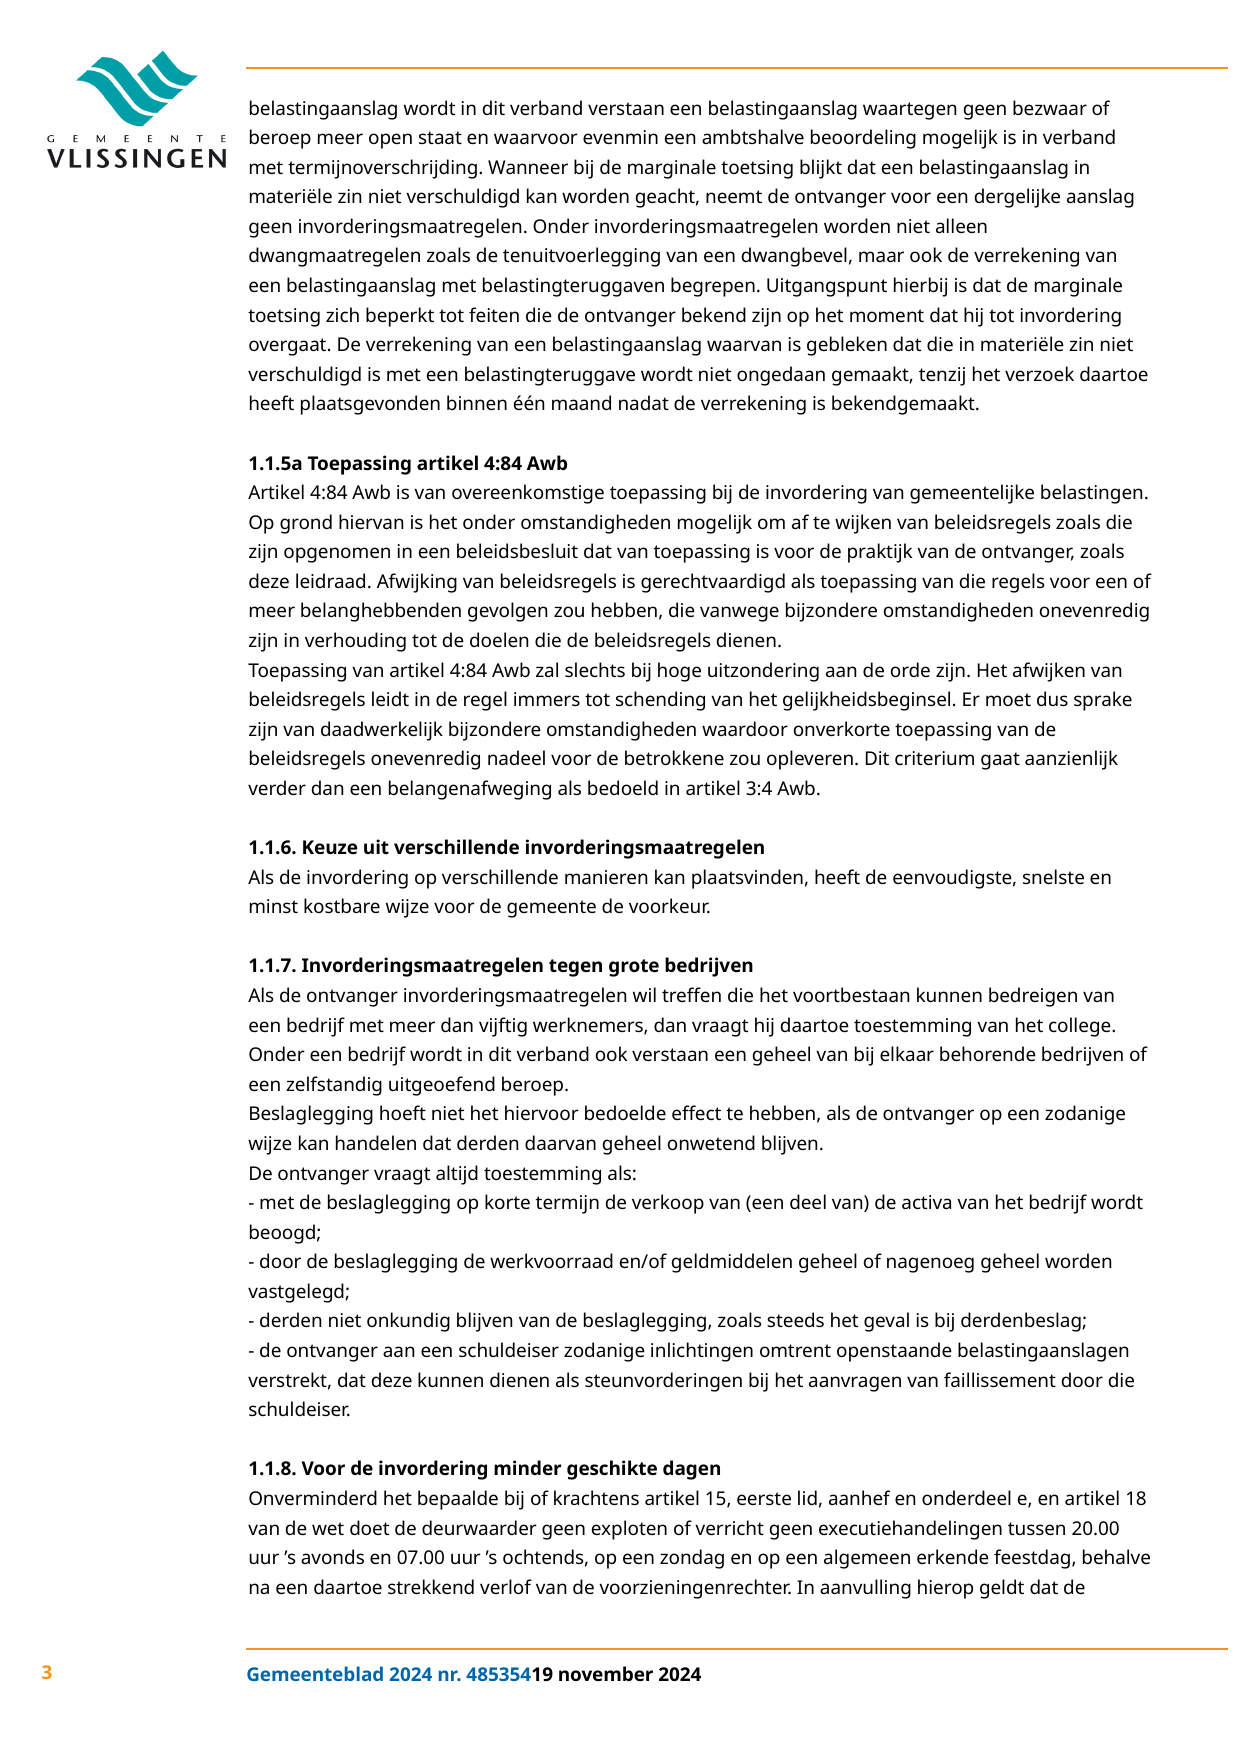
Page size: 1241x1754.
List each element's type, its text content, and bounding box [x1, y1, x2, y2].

text Beslaglegging hoeft niet het hiervoor bedoelde effect te hebben, als de ontvanger op een zodanige wijze kan handelen dat derden daarvan geheel onwetend blijven. [248, 1101, 1152, 1156]
text - door de beslaglegging de werkvoorraad en/of geldmiddelen geheel of nagenoeg geheel worden vastgelegd; [248, 1248, 1152, 1304]
text 1.1.5a Toepassing artikel 4:84 Awb [248, 450, 1152, 476]
text Als de invordering op verschillende manieren kan plaatsvinden, heeft de eenvoudigste, snelste en minst kostbare wijze voor de gemeente de voorkeur. [248, 864, 1152, 919]
text belastingaanslag wordt in dit verband verstaan een belastingaanslag waartegen geen bezwaar of beroep meer open staat en waarvoor evenmin een ambtshalve beoordeling mogelijk is in verband met termijnoverschrijding. Wanneer bij de marginale toetsing blijkt dat een belastingaanslag in materiële zin niet verschuldigd kan worden geacht, neemt de ontvanger voor een dergelijke aanslag geen invorderingsmaatregelen. Onder invorderingsmaatregelen worden niet alleen dwangmaatregelen zoals de tenuitvoerlegging van een dwangbevel, maar ook de verrekening van een belastingaanslag met belastingteruggaven begrepen. Uitgangspunt hierbij is dat de marginale toetsing zich beperkt tot feiten die de ontvanger bekend zijn op het moment dat hij tot invordering overgaat. De verrekening van een belastingaanslag waarvan is gebleken dat die in materiële zin niet verschuldigd is met een belastingteruggave wordt niet ongedaan gemaakt, tenzij het verzoek daartoe heeft plaatsgevonden binnen één maand nadat de verrekening is bekendgemaakt. [248, 95, 1152, 416]
text 1.1.6. Keuze uit verschillende invorderingsmaatregelen [248, 834, 1152, 860]
text Onverminderd het bepaalde bij of krachtens artikel 15, eerste lid, aanhef en onderdeel e, en artikel 18 van de wet doet de deurwaarder geen exploten of verricht geen executiehandelingen tussen 20.00 uur ’s avonds en 07.00 uur ’s ochtends, op een zondag en op een algemeen erkende feestdag, behalve na een daartoe strekkend verlof van de voorzieningenrechter. In aanvulling hierop geldt dat de [248, 1485, 1152, 1600]
text Artikel 4:84 Awb is van overeenkomstige toepassing bij de invordering van gemeentelijke belastingen. Op grond hiervan is het onder omstandigheden mogelijk om af te wijken van beleidsregels zoals die zijn opgenomen in een beleidsbesluit dat van toepassing is voor de praktijk van de ontvanger, zoals deze leidraad. Afwijking van beleidsregels is gerechtvaardigd als toepassing van die regels voor een of meer belanghebbenden gevolgen zou hebben, die vanwege bijzondere omstandigheden onevenredig zijn in verhouding tot de doelen die de beleidsregels dienen. [248, 479, 1152, 653]
text - de ontvanger aan een schuldeiser zodanige inlichtingen omtrent openstaande belastingaanslagen verstrekt, dat deze kunnen dienen als steunvorderingen bij het aanvragen van faillissement door die schuldeiser. [248, 1337, 1152, 1422]
text Als de ontvanger invorderingsmaatregelen wil treffen die het voortbestaan kunnen bedreigen van een bedrijf met meer dan vijftig werknemers, dan vraagt hij daartoe toestemming van het college. Onder een bedrijf wordt in dit verband ook verstaan een geheel van bij elkaar behorende bedrijven of een zelfstandig uitgeoefend beroep. [248, 982, 1152, 1097]
picture [41, 47, 231, 172]
text 1.1.7. Invorderingsmaatregelen tegen grote bedrijven [248, 953, 1152, 978]
text Toepassing van artikel 4:84 Awb zal slechts bij hoge uitzondering aan de orde zijn. Het afwijken van beleidsregels leidt in de regel immers tot schending van het gelijkheidsbeginsel. Er moet dus sprake zijn van daadwerkelijk bijzondere omstandigheden waardoor onverkorte toepassing van de beleidsregels onevenredig nadeel voor de betrokkene zou opleveren. Dit criterium gaat aanzienlijk verder dan een belangenafweging als bedoeld in artikel 3:4 Awb. [248, 657, 1152, 801]
text De ontvanger vraagt altijd toestemming als: [248, 1160, 1152, 1186]
text - met de beslaglegging op korte termijn de verkoop van (een deel van) de activa van het bedrijf wordt beoogd; [248, 1189, 1152, 1245]
text - derden niet onkundig blijven van de beslaglegging, zoals steeds het geval is bij derdenbeslag; [248, 1308, 1152, 1333]
text 1.1.8. Voor de invordering minder geschikte dagen [248, 1456, 1152, 1481]
